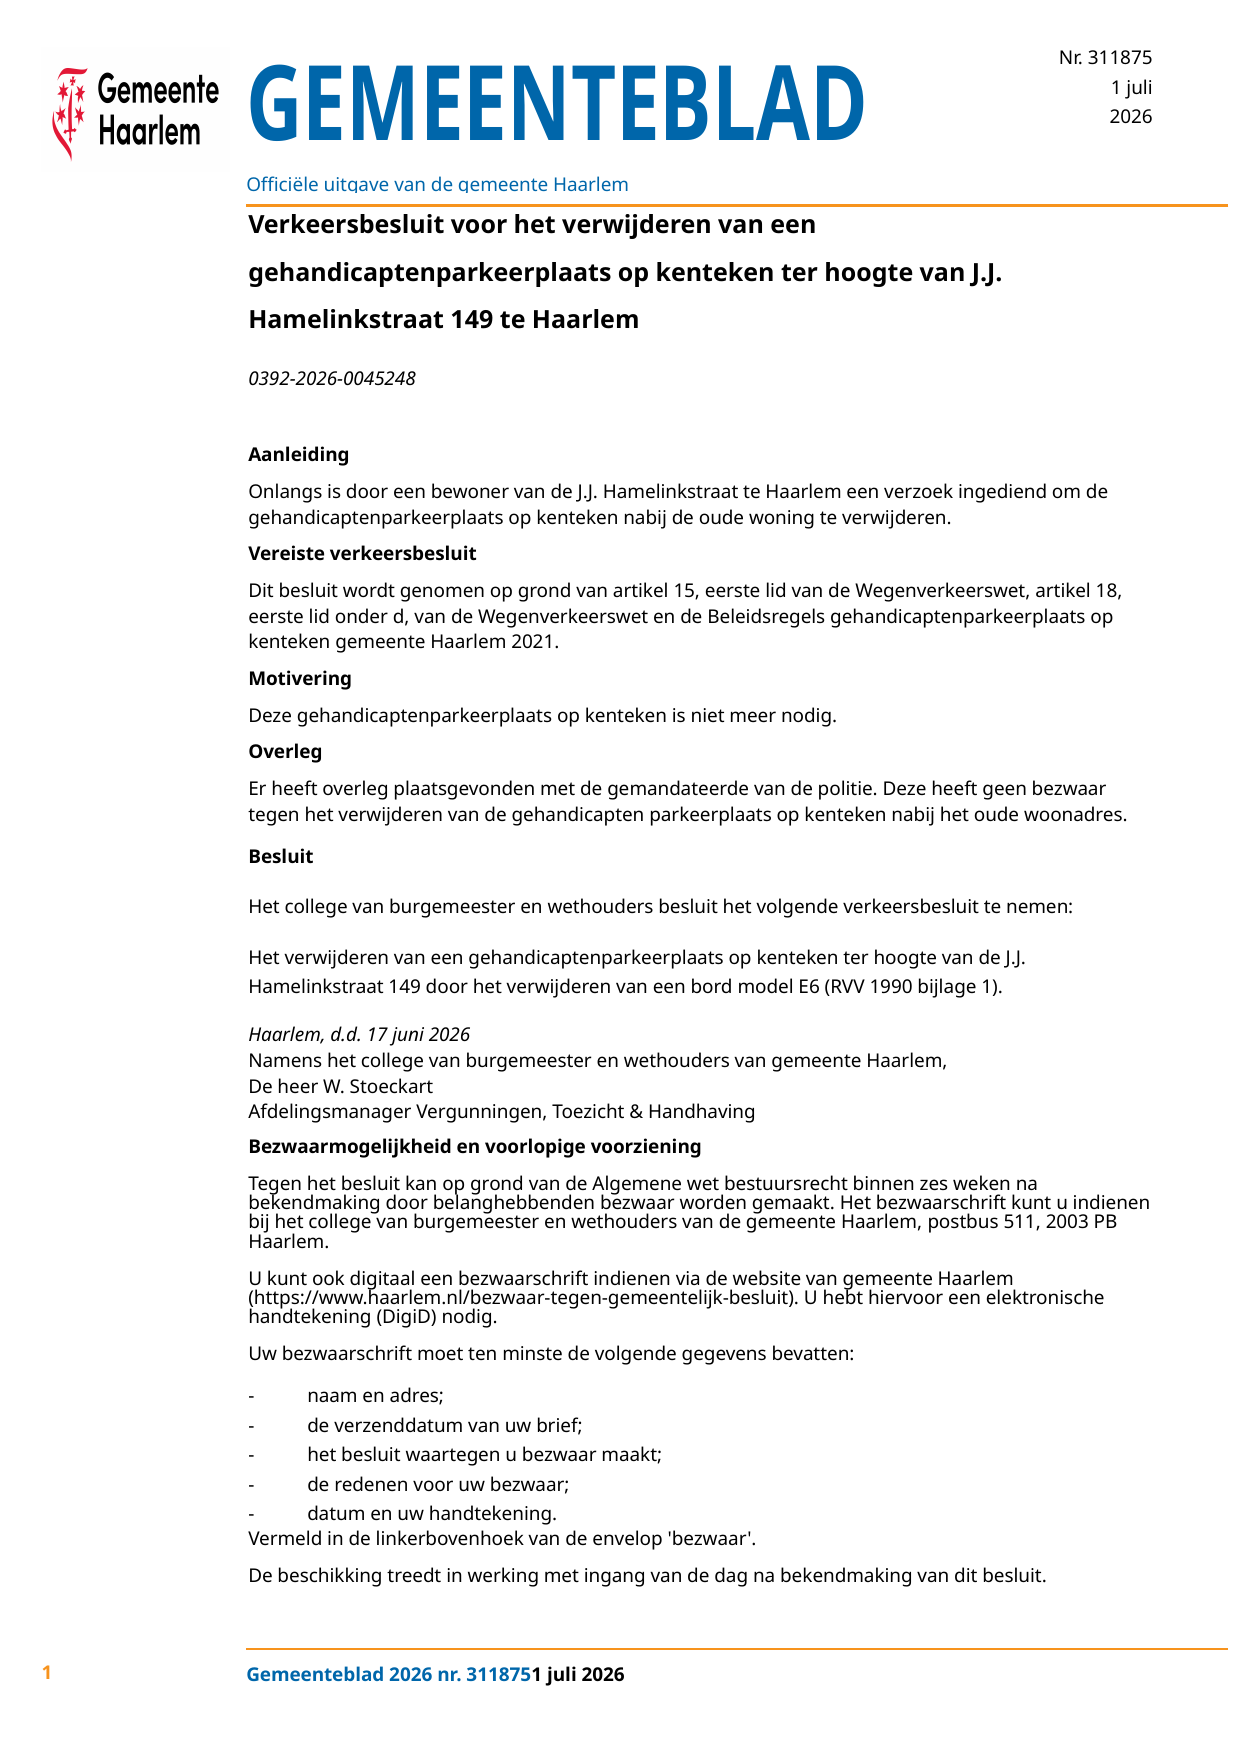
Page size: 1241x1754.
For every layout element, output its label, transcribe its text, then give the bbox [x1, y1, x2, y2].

text Het college van burgemeester en wethouders besluit het volgende verkeersbesluit te nemen: [248, 893, 1152, 919]
list de verzenddatum van uw brief; [248, 1412, 1152, 1437]
text Tegen het besluit kan op grond van de Algemene wet bestuursrecht binnen zes weken na bekendmaking door belanghebbenden bezwaar worden gemaakt. Het bezwaarschrift kunt u indienen bij het college van burgemeester en wethouders van de gemeente Haarlem, postbus 511, 2003 PB Haarlem. [248, 1175, 1152, 1252]
text Uw bezwaarschrift moet ten minste de volgende gegevens bevatten: [248, 1345, 1152, 1364]
text Het verwijderen van een gehandicaptenparkeerplaats op kenteken ter hoogte van de J.J. Hamelinkstraat 149 door het verwijderen van een bord model E6 (RVV 1990 bijlage 1). [248, 944, 1152, 999]
text De heer W. Stoeckart [248, 1073, 1152, 1098]
text Verkeersbesluit voor het verwijderen van een gehandicaptenparkeerplaats op kenteken ter hoogte van J.J. Hamelinkstraat 149 te Haarlem [248, 207, 1152, 336]
text Vereiste verkeersbesluit [248, 541, 1152, 566]
text Vermeld in de linkerbovenhoek van de envelop 'bezwaar'. [248, 1530, 1152, 1549]
list het besluit waartegen u bezwaar maakt; [248, 1441, 1152, 1467]
text 0392-2026-0045248 [248, 366, 1152, 391]
text Aanleiding [248, 442, 1152, 467]
text Overleg [248, 739, 1152, 764]
list de redenen voor uw bezwaar; [248, 1471, 1152, 1497]
text Onlangs is door een bewoner van de J.J. Hamelinkstraat te Haarlem een verzoek ingediend om de gehandicaptenparkeerplaats op kenteken nabij de oude woning te verwijderen. [248, 478, 1152, 530]
text Bezwaarmogelijkheid en voorlopige voorziening [248, 1138, 1152, 1157]
text Er heeft overleg plaatsgevonden met de gemandateerde van de politie. Deze heeft geen bezwaar tegen het verwijderen van de gehandicapten parkeerplaats op kenteken nabij het oude woonadres. [248, 775, 1152, 827]
picture [41, 47, 231, 172]
list datum en uw handtekening. [248, 1501, 1152, 1526]
list naam en adres; [248, 1382, 1152, 1408]
text Besluit [248, 843, 1152, 869]
text Namens het college van burgemeester en wethouders van gemeente Haarlem, [248, 1047, 1152, 1073]
text Dit besluit wordt genomen op grond van artikel 15, eerste lid van de Wegenverkeerswet, artikel 18, eerste lid onder d, van de Wegenverkeerswet en de Beleidsregels gehandicaptenparkeerplaats op kenteken gemeente Haarlem 2021. [248, 577, 1152, 654]
text Haarlem, d.d. 17 juni 2026 [248, 1021, 1152, 1047]
text Motivering [248, 665, 1152, 691]
text De beschikking treedt in werking met ingang van de dag na bekendmaking van dit besluit. [248, 1567, 1152, 1586]
text U kunt ook digitaal een bezwaarschrift indienen via de website van gemeente Haarlem (https://www.haarlem.nl/bezwaar-tegen-gemeentelijk-besluit). U hebt hiervoor een elektronische handtekening (DigiD) nodig. [248, 1270, 1152, 1327]
text Deze gehandicaptenparkeerplaats op kenteken is niet meer nodig. [248, 702, 1152, 728]
text Afdelingsmanager Vergunningen, Toezicht & Handhaving [248, 1098, 1152, 1124]
